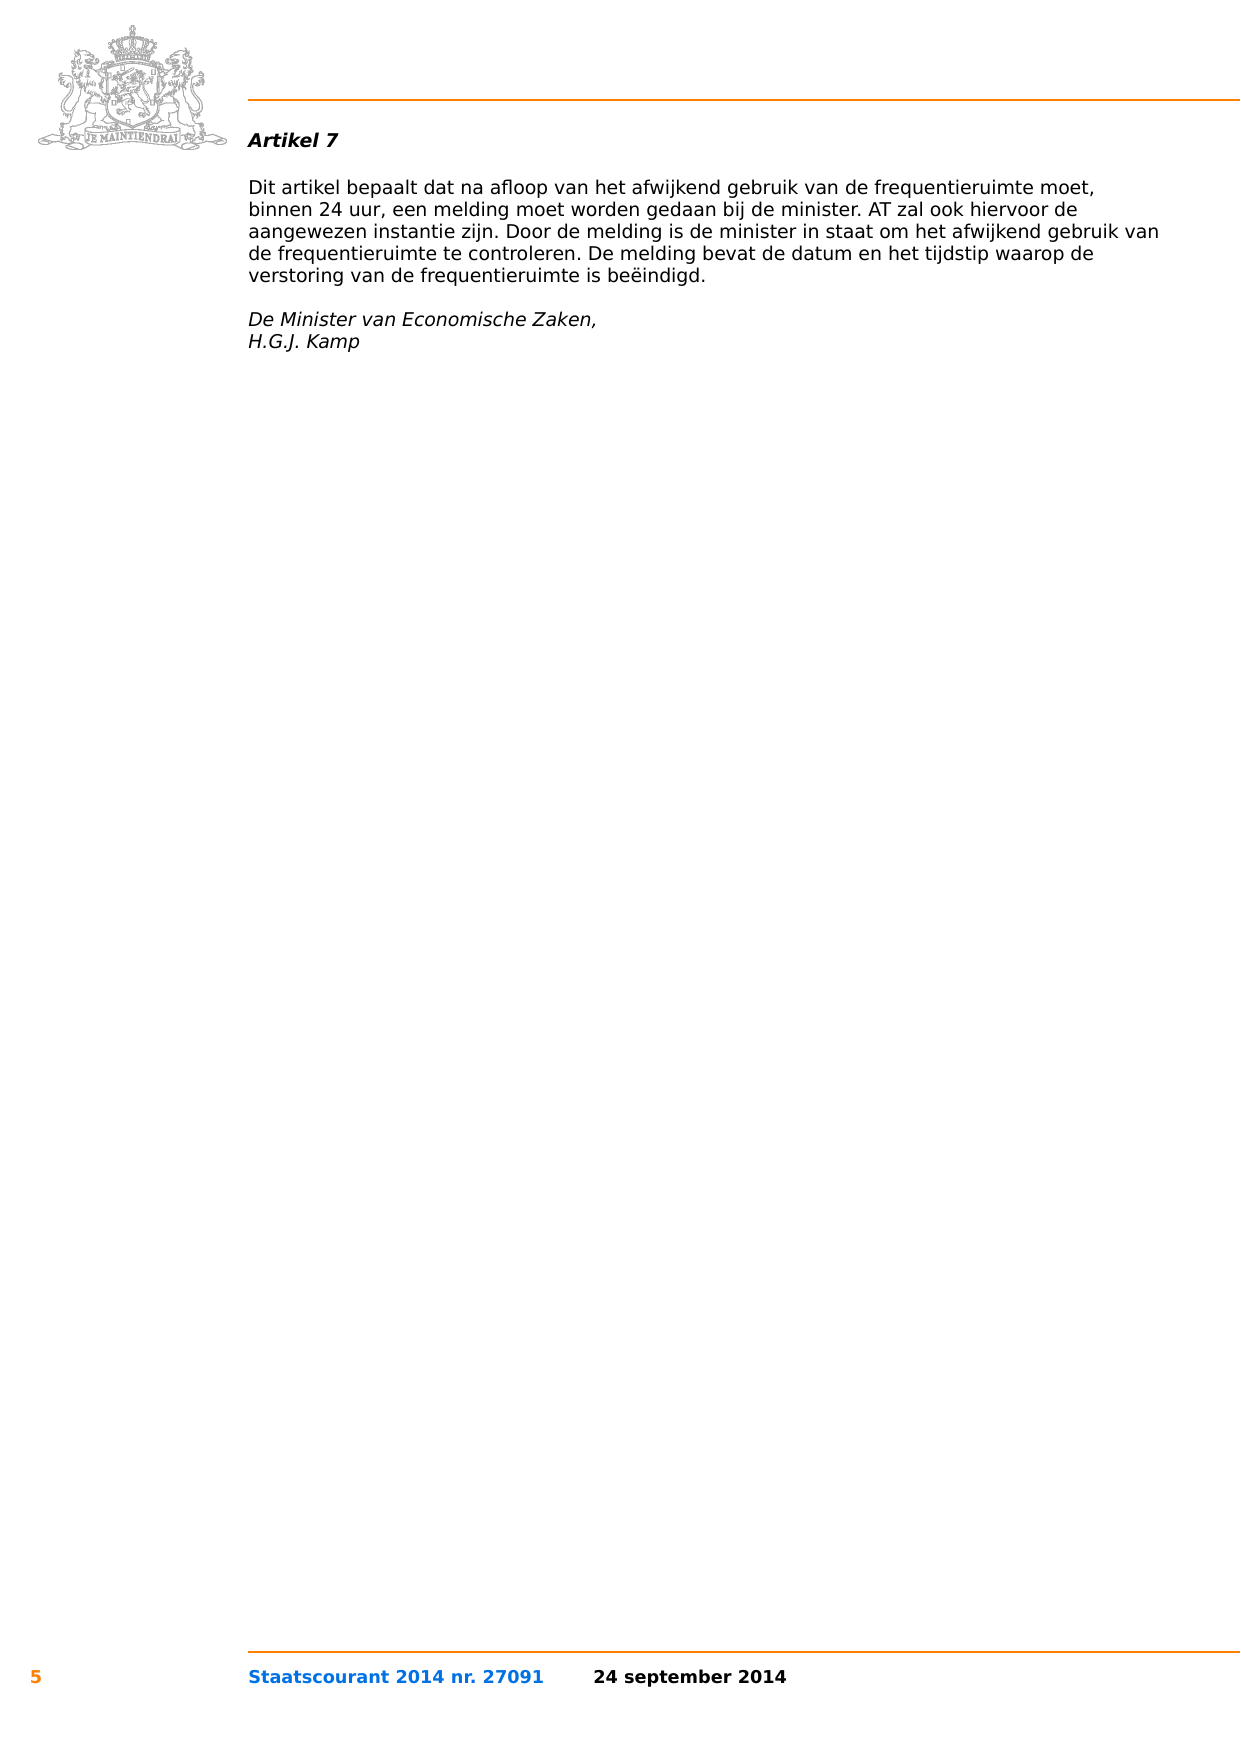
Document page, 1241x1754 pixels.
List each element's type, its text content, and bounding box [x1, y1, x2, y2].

subtitle Artikel 7 [248, 130, 1163, 152]
text De Minister van Economische Zaken, H.G.J. Kamp [248, 309, 1163, 353]
text Dit artikel bepaalt dat na afloop van het afwijkend gebruik van de frequentieruimte moet, binnen 24 uur, een melding moet worden gedaan bij de minister. AT zal ook hiervoor de aangewezen instantie zijn. Door de melding is de minister in staat om het afwijkend gebruik van de frequentieruimte te controleren. De melding bevat de datum en het tijdstip waarop de verstoring van de frequentieruimte is beëindigd. [248, 177, 1163, 287]
picture [38, 25, 227, 150]
